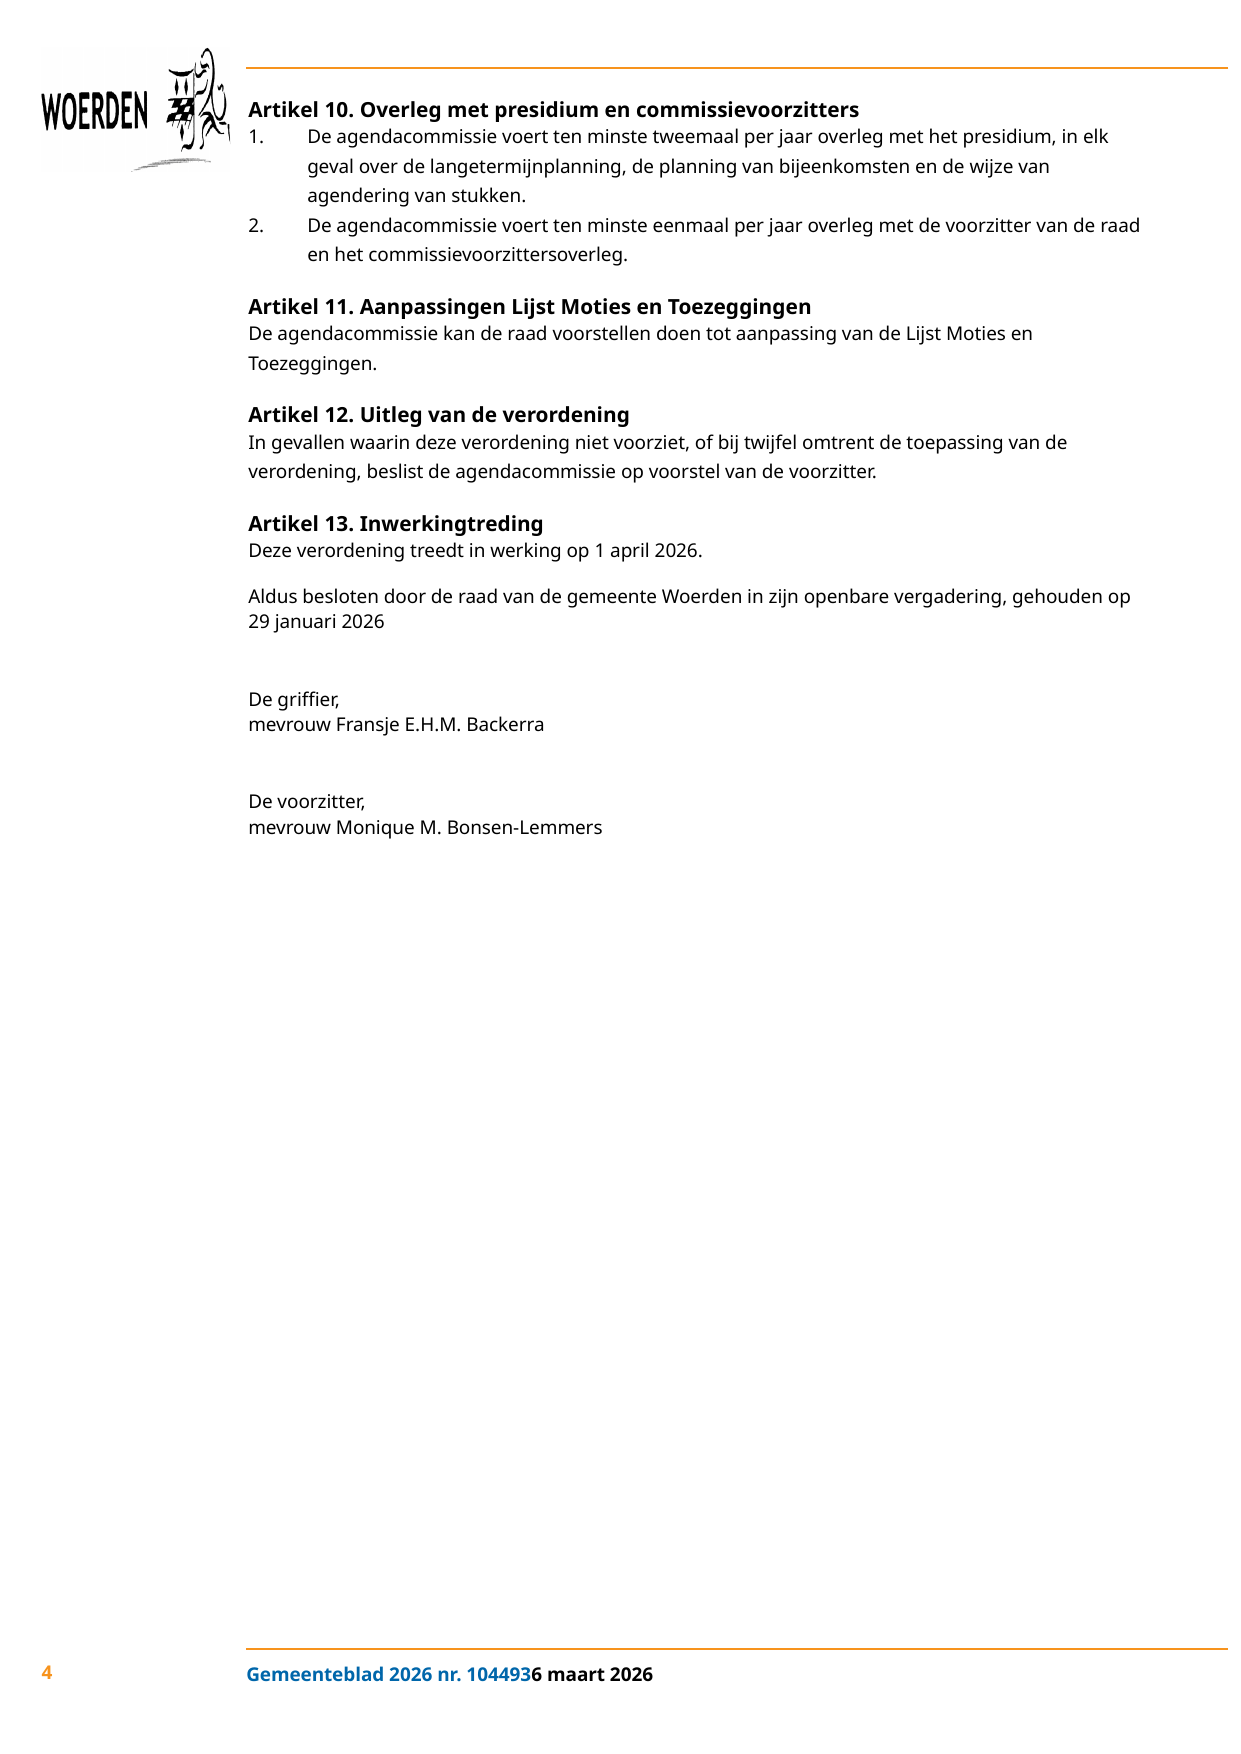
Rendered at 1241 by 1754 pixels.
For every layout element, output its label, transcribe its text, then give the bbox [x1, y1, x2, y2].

text De griffier, [248, 686, 1152, 712]
text Artikel 13. Inwerkingtreding [248, 509, 1152, 537]
text mevrouw Monique M. Bonsen-Lemmers [248, 814, 1152, 840]
text Artikel 12. Uitleg van de verordening [248, 400, 1152, 429]
text Aldus besloten door de raad van de gemeente Woerden in zijn openbare vergadering, gehouden op 29 januari 2026 [248, 583, 1152, 634]
list De agendacommissie voert ten minste tweemaal per jaar overleg met het presidium, in elk geval over de langetermijnplanning, de planning van bijeenkomsten en de wijze van agendering van stukken. [248, 123, 1152, 208]
list De agendacommissie voert ten minste eenmaal per jaar overleg met de voorzitter van de raad en het commissievoorzittersoverleg. [248, 212, 1152, 267]
text Artikel 10. Overleg met presidium en commissievoorzitters [248, 95, 1152, 123]
text Artikel 11. Aanpassingen Lijst Moties en Toezeggingen [248, 292, 1152, 320]
text In gevallen waarin deze verordening niet voorziet, of bij twijfel omtrent de toepassing van de verordening, beslist de agendacommissie op voorstel van de voorzitter. [248, 429, 1152, 484]
text mevrouw Fransje E.H.M. Backerra [248, 712, 1152, 737]
text De voorzitter, [248, 789, 1152, 814]
picture [41, 47, 231, 172]
text Deze verordening treedt in werking op 1 april 2026. [248, 537, 1152, 563]
text De agendacommissie kan de raad voorstellen doen tot aanpassing van de Lijst Moties en Toezeggingen. [248, 320, 1152, 376]
